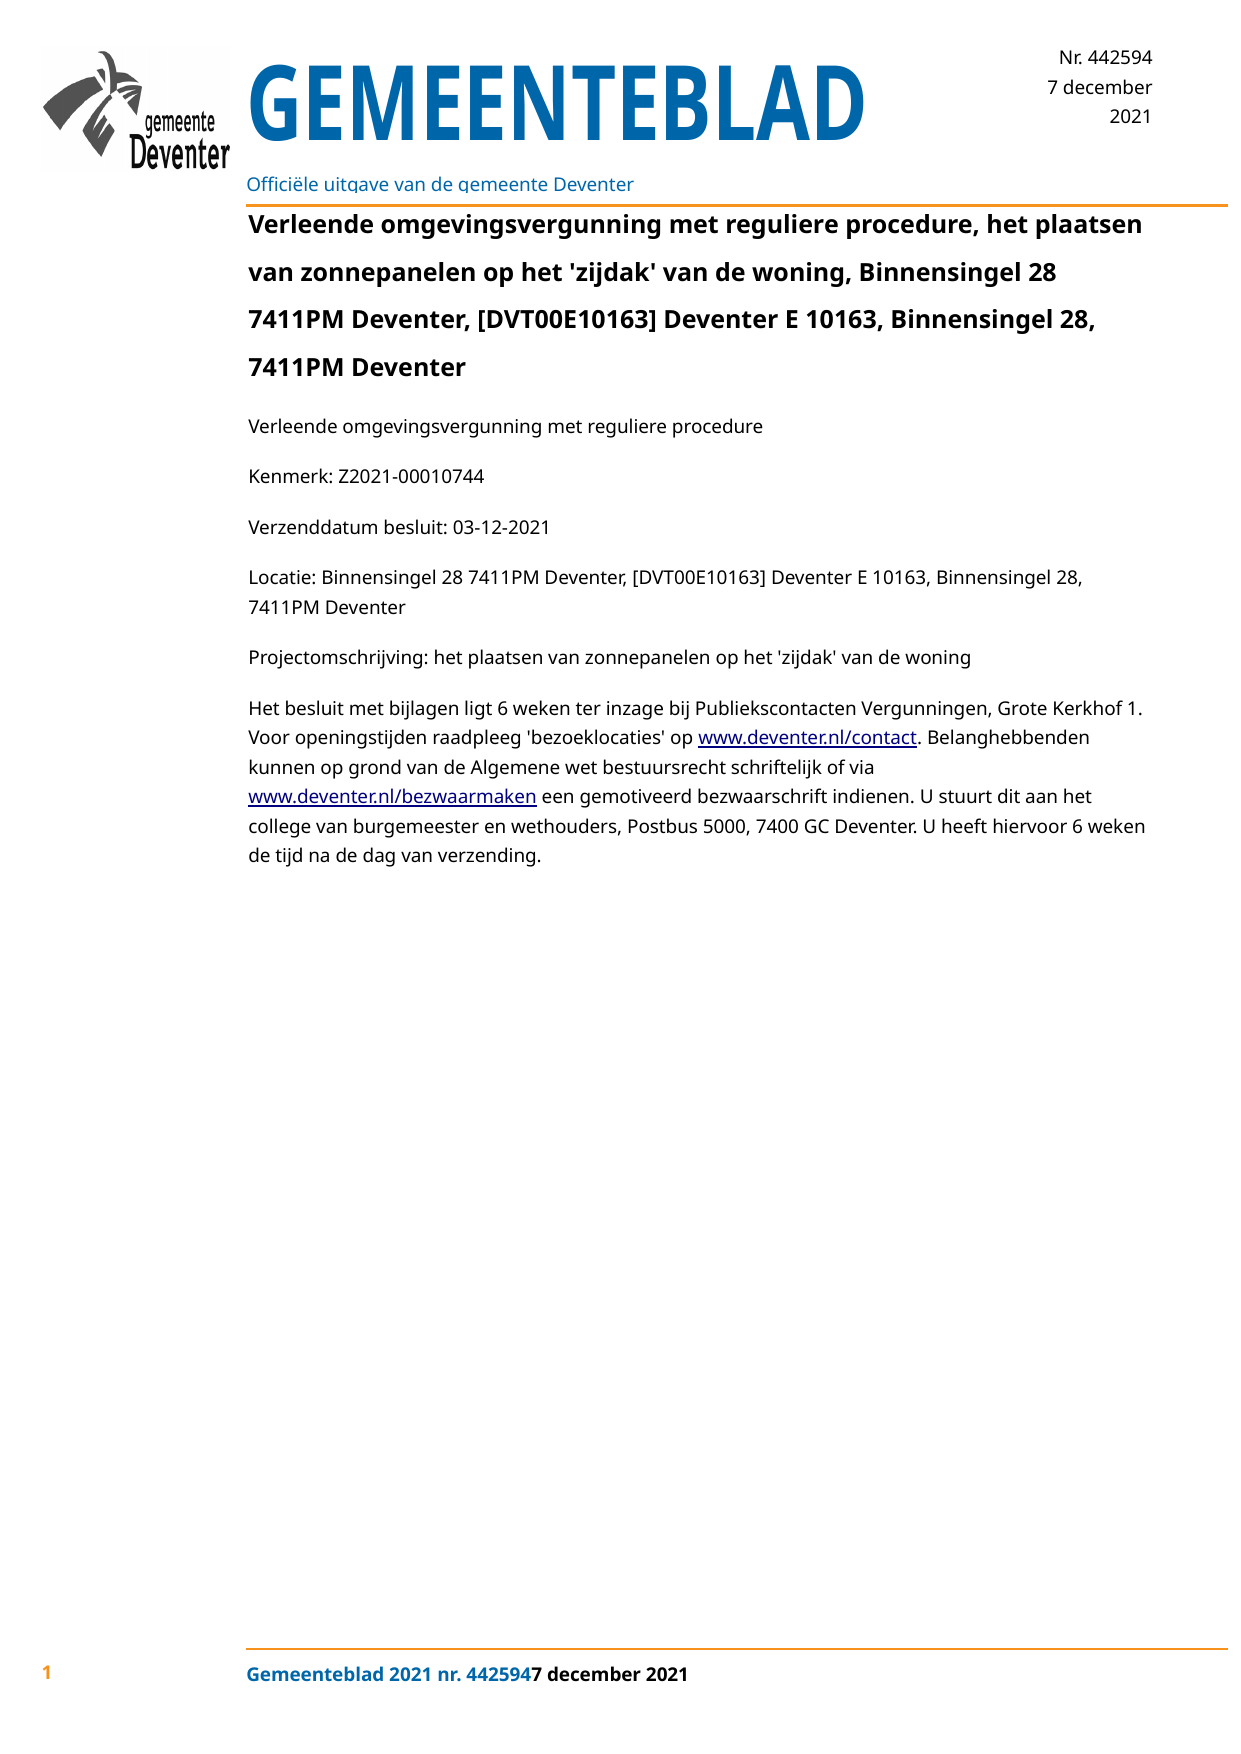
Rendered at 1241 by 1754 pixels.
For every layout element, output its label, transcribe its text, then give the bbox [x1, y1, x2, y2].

text Kenmerk: Z2021-00010744 [248, 463, 1152, 489]
text Projectomschrijving: het plaatsen van zonnepanelen op het 'zijdak' van de woning [248, 644, 1152, 670]
text Verleende omgevingsvergunning met reguliere procedure [248, 413, 1152, 439]
text Locatie: Binnensingel 28 7411PM Deventer, [DVT00E10163] Deventer E 10163, Binnensingel 28, 7411PM Deventer [248, 564, 1152, 620]
text Verzenddatum besluit: 03-12-2021 [248, 514, 1152, 540]
picture [41, 47, 231, 172]
text Verleende omgevingsvergunning met reguliere procedure, het plaatsen van zonnepanelen op het 'zijdak' van de woning, Binnensingel 28 7411PM Deventer, [DVT00E10163] Deventer E 10163, Binnensingel 28, 7411PM Deventer [248, 207, 1152, 384]
text Het besluit met bijlagen ligt 6 weken ter inzage bij Publiekscontacten Vergunningen, Grote Kerkhof 1. Voor openingstijden raadpleeg 'bezoeklocaties' op www.deventer.nl/contact. Belanghebbenden kunnen op grond van de Algemene wet bestuursrecht schriftelijk of via www.deventer.nl/bezwaarmaken een gemotiveerd bezwaarschrift indienen. U stuurt dit aan het college van burgemeester en wethouders, Postbus 5000, 7400 GC Deventer. U heeft hiervoor 6 weken de tijd na de dag van verzending. [248, 695, 1152, 868]
